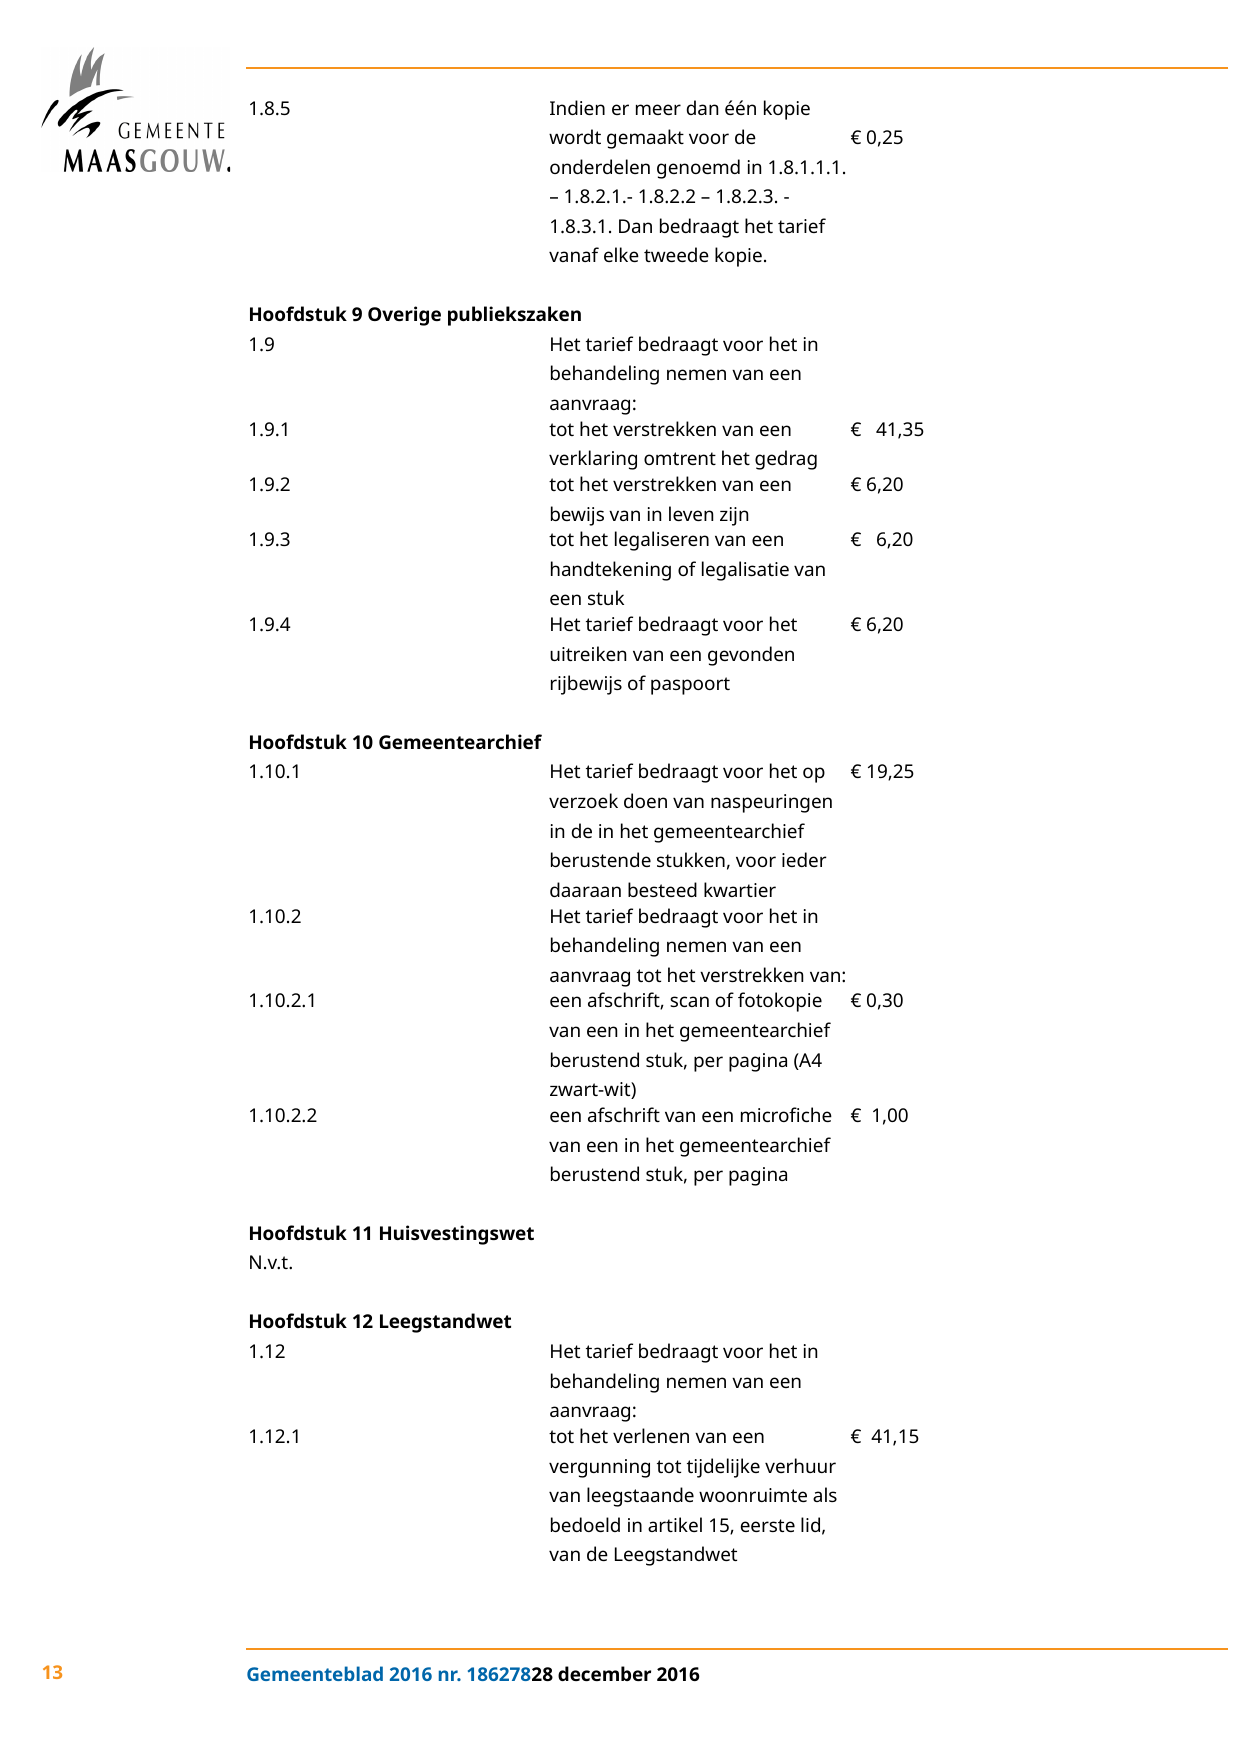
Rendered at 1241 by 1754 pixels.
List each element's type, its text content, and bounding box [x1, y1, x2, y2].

table_cell Indien er meer dan één kopie wordt gemaakt voor de onderdelen genoemd in 1.8.1.1.1. – 1.8.2.1.- 1.8.2.2 – 1.8.2.3. -1.8.3.1. Dan bedraagt het tarief vanaf elke tweede kopie. [549, 95, 850, 268]
table_cell € 6,20 [850, 526, 1152, 611]
table_cell € 1,00 [850, 1102, 1152, 1187]
table_cell Het tarief bedraagt voor het uitreiken van een gevonden rijbewijs of paspoort [549, 611, 850, 696]
table_header 1.12 [248, 1338, 549, 1423]
table_cell [850, 903, 1152, 988]
table_cell tot het verstrekken van een verklaring omtrent het gedrag [549, 416, 850, 471]
table_cell tot het verstrekken van een bewijs van in leven zijn [549, 471, 850, 526]
table_cell tot het verlenen van een vergunning tot tijdelijke verhuur van leegstaande woonruimte als bedoeld in artikel 15, eerste lid, van de Leegstandwet [549, 1423, 850, 1567]
table_header € 19,25 [850, 759, 1152, 903]
table_cell een afschrift van een microfiche van een in het gemeentearchief berustend stuk, per pagina [549, 1102, 850, 1187]
table_cell 1.12.1 [248, 1423, 549, 1567]
table_cell 1.10.2.2 [248, 1102, 549, 1187]
table_cell 1.9.2 [248, 471, 549, 526]
picture [41, 47, 231, 172]
table_cell 1.10.2.1 [248, 988, 549, 1102]
table_header Het tarief bedraagt voor het in behandeling nemen van een aanvraag: [549, 1338, 850, 1423]
table_cell € 0,25 [850, 95, 1152, 268]
table_cell tot het legaliseren van een handtekening of legalisatie van een stuk [549, 526, 850, 611]
text Hoofdstuk 9 Overige publiekszaken [248, 301, 1152, 327]
table_cell 1.9.4 [248, 611, 549, 696]
table_cell € 6,20 [850, 611, 1152, 696]
table_header [850, 1338, 1152, 1423]
table_cell € 6,20 [850, 471, 1152, 526]
table_header Het tarief bedraagt voor het in behandeling nemen van een aanvraag: [549, 331, 850, 416]
table_cell € 0,30 [850, 988, 1152, 1102]
table_cell 1.9.3 [248, 526, 549, 611]
text Hoofdstuk 12 Leegstandwet [248, 1309, 1152, 1334]
table_cell Het tarief bedraagt voor het in behandeling nemen van een aanvraag tot het verstrekken van: [549, 903, 850, 988]
table_header [850, 331, 1152, 416]
table_cell € 41,15 [850, 1423, 1152, 1567]
table_cell 1.10.2 [248, 903, 549, 988]
table_cell € 41,35 [850, 416, 1152, 471]
table_cell 1.8.5 [248, 95, 549, 268]
table_cell 1.9.1 [248, 416, 549, 471]
text N.v.t. [248, 1249, 1152, 1275]
table_header Het tarief bedraagt voor het op verzoek doen van naspeuringen in de in het gemeentearchief berustende stukken, voor ieder daaraan besteed kwartier [549, 759, 850, 903]
text Hoofdstuk 11 Huisvestingswet [248, 1220, 1152, 1246]
table_header 1.9 [248, 331, 549, 416]
text Hoofdstuk 10 Gemeentearchief [248, 729, 1152, 755]
table_cell een afschrift, scan of fotokopie van een in het gemeentearchief berustend stuk, per pagina (A4 zwart-wit) [549, 988, 850, 1102]
table_header 1.10.1 [248, 759, 549, 903]
